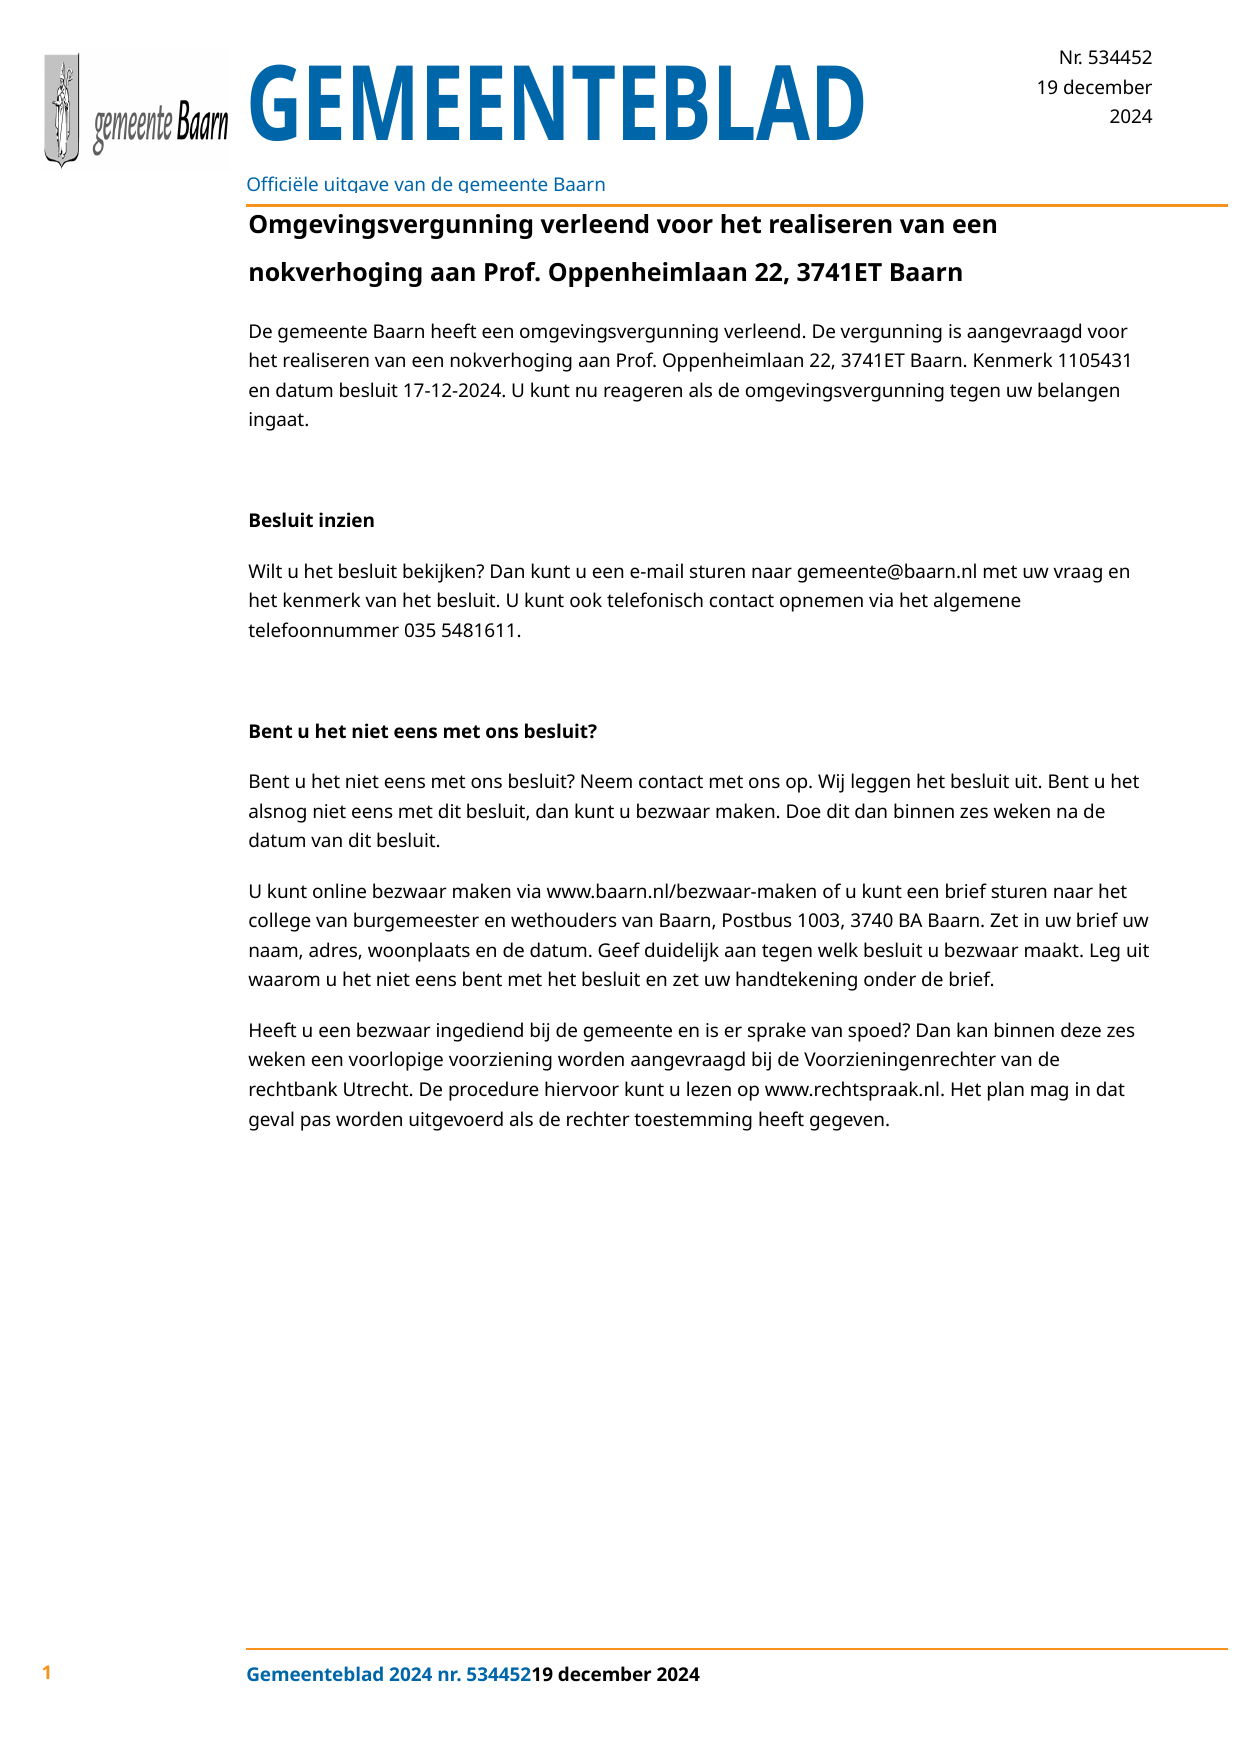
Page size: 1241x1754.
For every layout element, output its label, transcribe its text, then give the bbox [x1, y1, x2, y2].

text Omgevingsvergunning verleend voor het realiseren van een nokverhoging aan Prof. Oppenheimlaan 22, 3741ET Baarn [248, 207, 1152, 288]
picture [41, 47, 231, 172]
text Besluit inzien [248, 507, 1152, 533]
text Wilt u het besluit bekijken? Dan kunt u een e-mail sturen naar gemeente@baarn.nl met uw vraag en het kenmerk van het besluit. U kunt ook telefonisch contact opnemen via het algemene telefoonnummer 035 5481611. [248, 558, 1152, 643]
text Heeft u een bezwaar ingediend bij de gemeente en is er sprake van spoed? Dan kan binnen deze zes weken een voorlopige voorziening worden aangevraagd bij de Voorzieningenrechter van de rechtbank Utrecht. De procedure hiervoor kunt u lezen op www.rechtspraak.nl. Het plan mag in dat geval pas worden uitgevoerd als de rechter toestemming heeft gegeven. [248, 1017, 1152, 1132]
text U kunt online bezwaar maken via www.baarn.nl/bezwaar-maken of u kunt een brief sturen naar het college van burgemeester en wethouders van Baarn, Postbus 1003, 3740 BA Baarn. Zet in uw brief uw naam, adres, woonplaats en de datum. Geef duidelijk aan tegen welk besluit u bezwaar maakt. Leg uit waarom u het niet eens bent met het besluit en zet uw handtekening onder de brief. [248, 878, 1152, 992]
text De gemeente Baarn heeft een omgevingsvergunning verleend. De vergunning is aangevraagd voor het realiseren van een nokverhoging aan Prof. Oppenheimlaan 22, 3741ET Baarn. Kenmerk 1105431 en datum besluit 17-12-2024. U kunt nu reageren als de omgevingsvergunning tegen uw belangen ingaat. [248, 318, 1152, 432]
text Bent u het niet eens met ons besluit? [248, 718, 1152, 744]
text Bent u het niet eens met ons besluit? Neem contact met ons op. Wij leggen het besluit uit. Bent u het alsnog niet eens met dit besluit, dan kunt u bezwaar maken. Doe dit dan binnen zes weken na de datum van dit besluit. [248, 768, 1152, 853]
